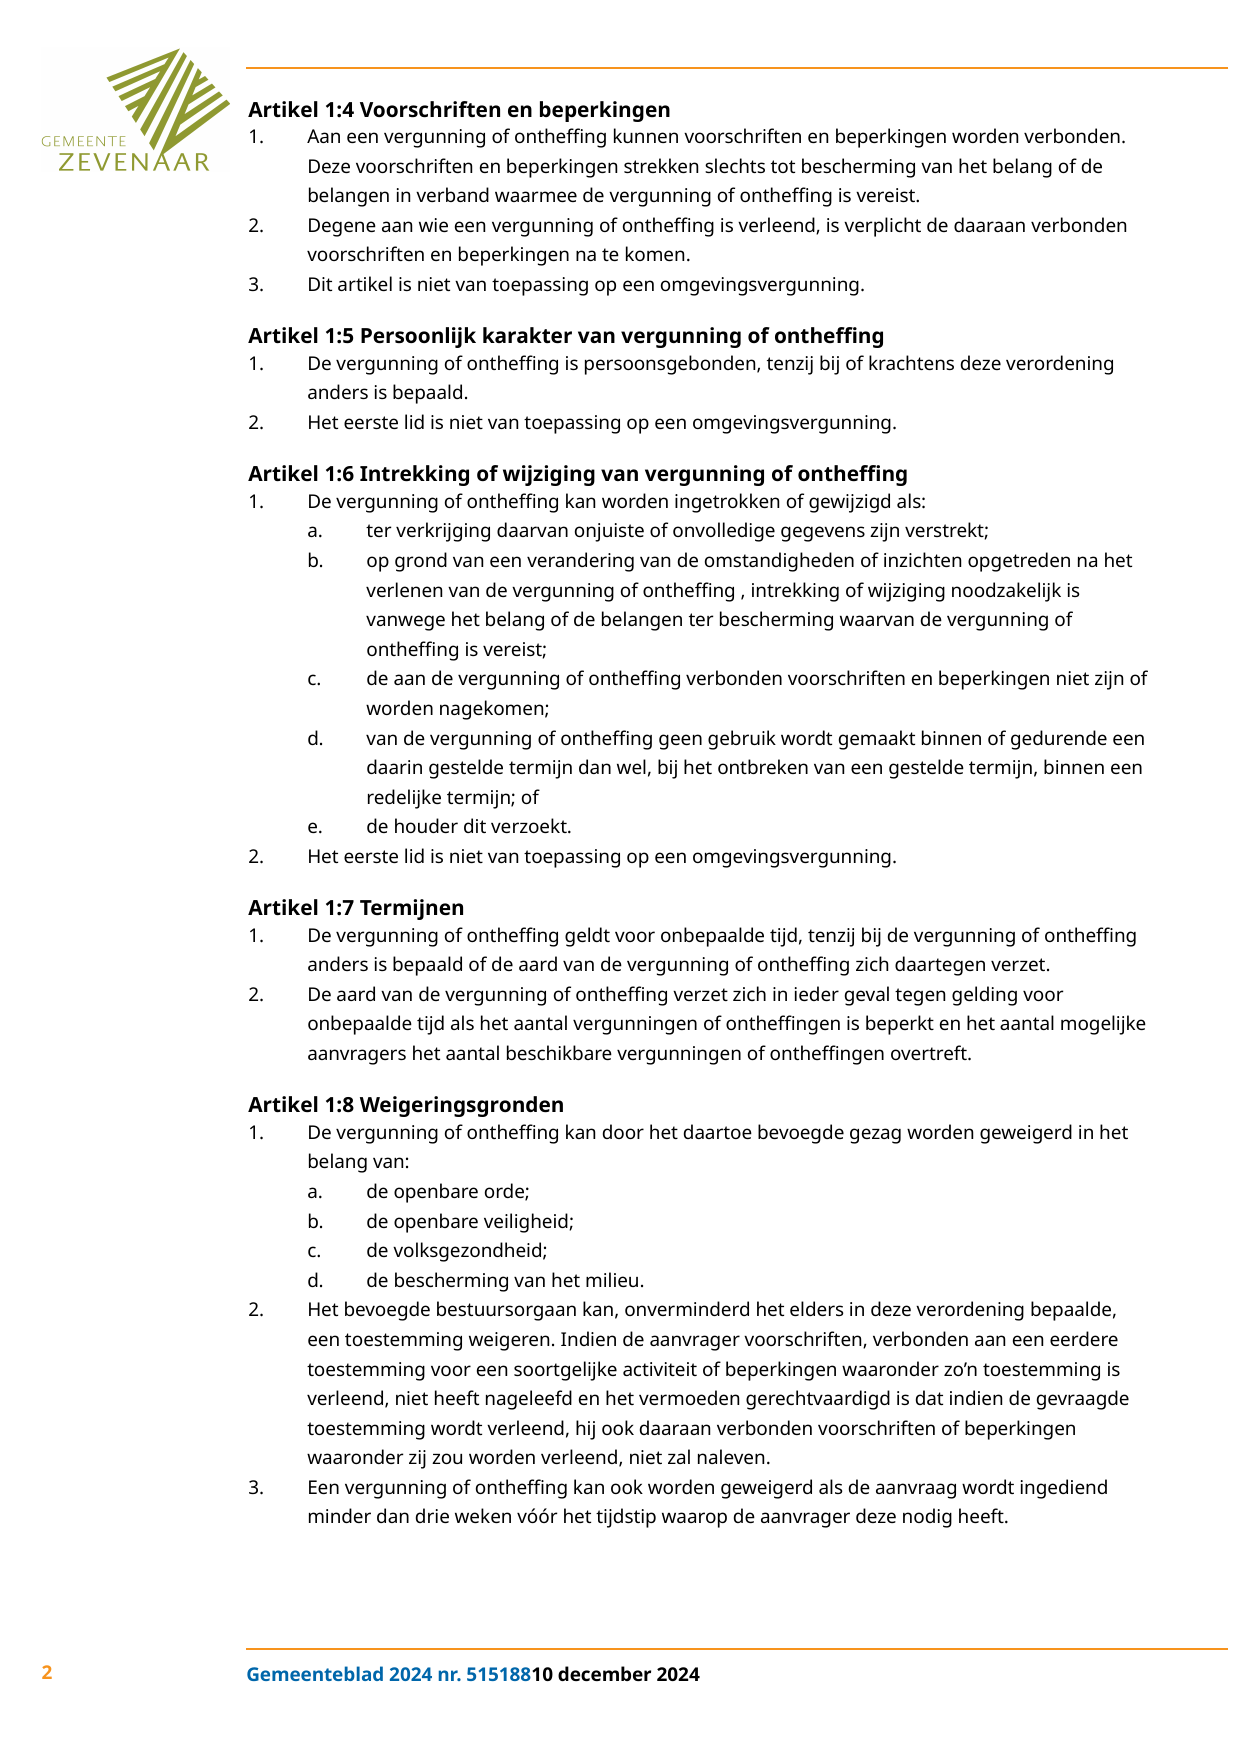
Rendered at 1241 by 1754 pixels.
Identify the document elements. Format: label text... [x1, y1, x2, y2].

list Aan een vergunning of ontheffing kunnen voorschriften en beperkingen worden verbonden. Deze voorschriften en beperkingen strekken slechts tot bescherming van het belang of de belangen in verband waarmee de vergunning of ontheffing is vereist. [248, 123, 1152, 208]
list Het eerste lid is niet van toepassing op een omgevingsvergunning. [248, 843, 1152, 869]
list op grond van een verandering van de omstandigheden of inzichten opgetreden na het verlenen van de vergunning of ontheffing , intrekking of wijziging noodzakelijk is vanwege het belang of de belangen ter bescherming waarvan de vergunning of ontheffing is vereist; [307, 547, 1152, 662]
list De vergunning of ontheffing geldt voor onbepaalde tijd, tenzij bij de vergunning of ontheffing anders is bepaald of de aard van de vergunning of ontheffing zich daartegen verzet. [248, 922, 1152, 977]
list de aan de vergunning of ontheffing verbonden voorschriften en beperkingen niet zijn of worden nagekomen; [307, 666, 1152, 721]
picture [41, 47, 231, 172]
list de bescherming van het milieu. [307, 1267, 1152, 1293]
list de openbare orde; [307, 1178, 1152, 1204]
text Artikel 1:7 Termijnen [248, 893, 1152, 922]
list Het eerste lid is niet van toepassing op een omgevingsvergunning. [248, 409, 1152, 435]
text Artikel 1:8 Weigeringsgronden [248, 1091, 1152, 1119]
list Een vergunning of ontheffing kan ook worden geweigerd als de aanvraag wordt ingediend minder dan drie weken vóór het tijdstip waarop de aanvrager deze nodig heeft. [248, 1474, 1152, 1529]
list van de vergunning of ontheffing geen gebruik wordt gemaakt binnen of gedurende een daarin gestelde termijn dan wel, bij het ontbreken van een gestelde termijn, binnen een redelijke termijn; of [307, 725, 1152, 809]
list De vergunning of ontheffing kan door het daartoe bevoegde gezag worden geweigerd in het belang van: [248, 1119, 1152, 1174]
list Dit artikel is niet van toepassing op een omgevingsvergunning. [248, 271, 1152, 297]
list de openbare veiligheid; [307, 1208, 1152, 1233]
list de houder dit verzoekt. [307, 813, 1152, 839]
text Artikel 1:4 Voorschriften en beperkingen [248, 95, 1152, 123]
text Artikel 1:5 Persoonlijk karakter van vergunning of ontheffing [248, 322, 1152, 350]
list De vergunning of ontheffing kan worden ingetrokken of gewijzigd als: [248, 488, 1152, 514]
list De vergunning of ontheffing is persoonsgebonden, tenzij bij of krachtens deze verordening anders is bepaald. [248, 350, 1152, 405]
list Degene aan wie een vergunning of ontheffing is verleend, is verplicht de daaraan verbonden voorschriften en beperkingen na te komen. [248, 212, 1152, 267]
list ter verkrijging daarvan onjuiste of onvolledige gegevens zijn verstrekt; [307, 518, 1152, 543]
list Het bevoegde bestuursorgaan kan, onverminderd het elders in deze verordening bepaalde, een toestemming weigeren. Indien de aanvrager voorschriften, verbonden aan een eerdere toestemming voor een soortgelijke activiteit of beperkingen waaronder zo’n toestemming is verleend, niet heeft nageleefd en het vermoeden gerechtvaardigd is dat indien de gevraagde toestemming wordt verleend, hij ook daaraan verbonden voorschriften of beperkingen waaronder zij zou worden verleend, niet zal naleven. [248, 1297, 1152, 1470]
text Artikel 1:6 Intrekking of wijziging van vergunning of ontheffing [248, 459, 1152, 488]
list de volksgezondheid; [307, 1237, 1152, 1263]
list De aard van de vergunning of ontheffing verzet zich in ieder geval tegen gelding voor onbepaalde tijd als het aantal vergunningen of ontheffingen is beperkt en het aantal mogelijke aanvragers het aantal beschikbare vergunningen of ontheffingen overtreft. [248, 981, 1152, 1066]
